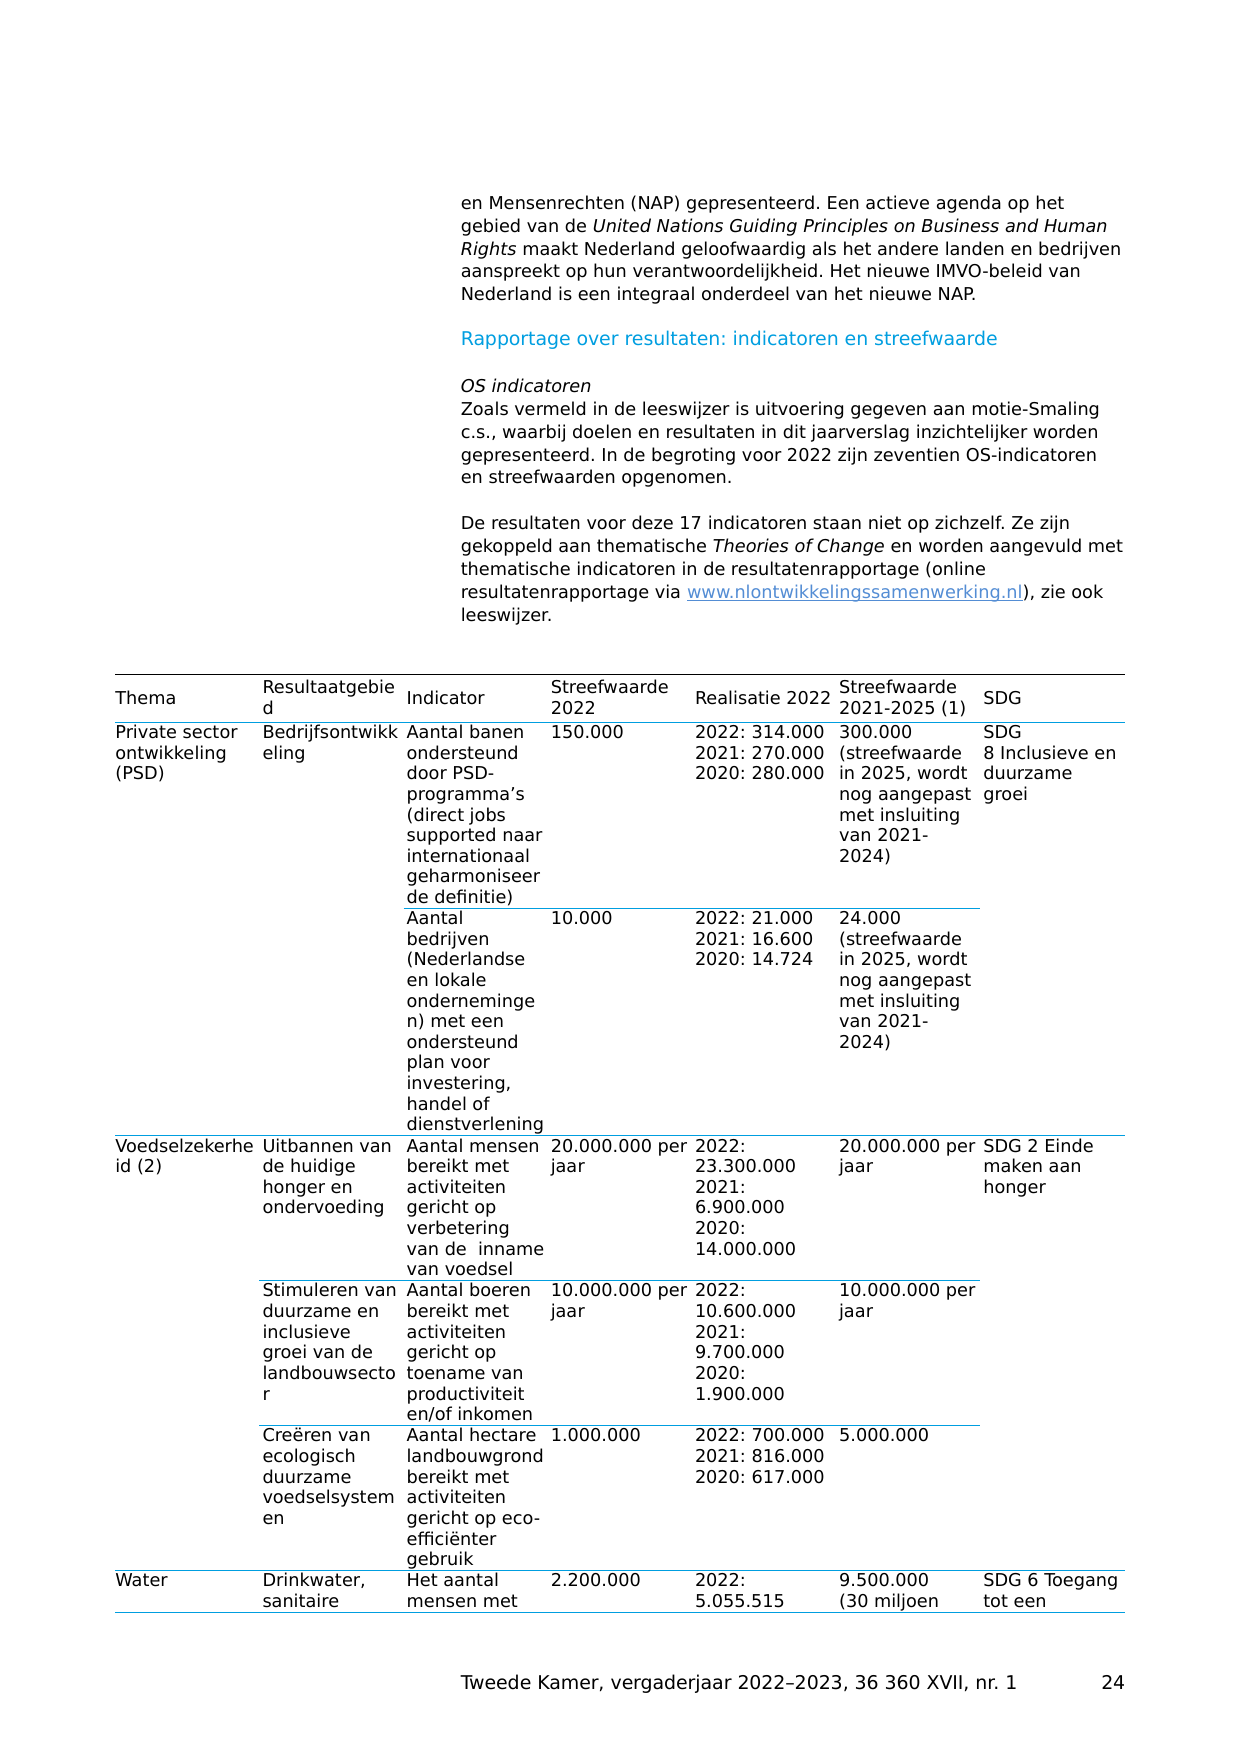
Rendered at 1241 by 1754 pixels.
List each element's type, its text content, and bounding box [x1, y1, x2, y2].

table_cell 10.000.000 per jaar [836, 1281, 980, 1425]
table_cell 20.000.000 per jaar [548, 1136, 692, 1280]
table_cell Uitbannen van de huidige honger en ondervoeding [259, 1136, 403, 1280]
table_cell Stimuleren van duurzame en inclusieve groei van de landbouwsector [259, 1281, 403, 1425]
table_cell Drinkwater, sanitaire [259, 1571, 403, 1611]
table_cell 1.000.000 [548, 1426, 692, 1570]
table_cell Creëren van ecologisch duurzame voedselsystemen [259, 1426, 403, 1570]
table_header Tabel 1 OS-indicatoren en streefwaarden 2022 [115, 649, 1125, 674]
table_cell 10.000 [548, 909, 692, 1135]
table_cell Aantal mensen bereikt met activiteiten gericht op verbetering van de inname van voedsel [404, 1136, 548, 1280]
table_cell 2.200.000 [548, 1571, 692, 1611]
table_cell Private sector ontwikkeling (PSD) [115, 723, 259, 1135]
table_cell Streefwaarde 2022 [548, 675, 692, 721]
title Rapportage over resultaten: indicatoren en streefwaarde [461, 328, 1125, 350]
table_cell Thema [115, 675, 259, 721]
table_cell 300.000 (streefwaarde in 2025, wordt nog aangepast met insluiting van 2021-2024) [836, 723, 980, 908]
table_cell 2022: 314.000 2021: 270.000 2020: 280.000 [692, 723, 836, 908]
table_cell Het aantal mensen met [404, 1571, 548, 1611]
table_cell Resultaatgebied [259, 675, 403, 721]
table_cell 20.000.000 per jaar [836, 1136, 980, 1280]
table_cell Bedrijfsontwikkeling [259, 723, 403, 1135]
table_cell Aantal bedrijven (Nederlandse en lokale ondernemingen) met een ondersteund plan voor investering, handel of dienstverlening [404, 909, 548, 1135]
table_cell 2022: 21.000 2021: 16.600 2020: 14.724 [692, 909, 836, 1135]
text De resultaten voor deze 17 indicatoren staan niet op zichzelf. Ze zijn gekoppeld aan thematische Theories of Change en worden aangevuld met thematische indicatoren in de resultatenrapportage (online resultatenrapportage via www.nlontwikkelingssamenwerking.nl), zie ook leeswijzer. [461, 511, 1125, 626]
table_cell 24.000 (streefwaarde in 2025, wordt nog aangepast met insluiting van 2021-2024) [836, 909, 980, 1135]
table_cell 150.000 [548, 723, 692, 908]
table_cell Aantal hectare landbouwgrond bereikt met activiteiten gericht op eco-efficiënter gebruik [404, 1426, 548, 1570]
table_cell 2022: 700.000 2021: 816.000 2020: 617.000 [692, 1426, 836, 1570]
table_cell 10.000.000 per jaar [548, 1281, 692, 1425]
table_cell 2022: 23.300.000 2021: 6.900.000 2020: 14.000.000 [692, 1136, 836, 1280]
table_cell SDG 2 Einde maken aan honger [980, 1136, 1125, 1570]
table_cell Water [115, 1571, 259, 1611]
text OS indicatoren Zoals vermeld in de leeswijzer is uitvoering gegeven aan motie-Smaling c.s., waarbij doelen en resultaten in dit jaarverslag inzichtelijker worden gepresenteerd. In de begroting voor 2022 zijn zeventien OS-indicatoren en streefwaarden opgenomen. [461, 374, 1125, 488]
table_cell 2022: 10.600.000 2021: 9.700.000 2020: 1.900.000 [692, 1281, 836, 1425]
table_cell Streefwaarde 2021-2025 (1) [836, 675, 980, 721]
table_cell Aantal boeren bereikt met activiteiten gericht op toename van productiviteit en/of inkomen [404, 1281, 548, 1425]
table_cell Indicator [404, 675, 548, 721]
table_cell SDG [980, 675, 1125, 721]
text en Mensenrechten (NAP) gepresenteerd. Een actieve agenda op het gebied van de United Nations Guiding Principles on Business and Human Rights maakt Nederland geloofwaardig als het andere landen en bedrijven aanspreekt op hun verantwoordelijkheid. Het nieuwe IMVO-beleid van Nederland is een integraal onderdeel van het nieuwe NAP. [461, 191, 1125, 305]
table_cell Aantal banen ondersteund door PSD-programma’s (direct jobs supported naar internationaal geharmoniseerde definitie) [404, 723, 548, 908]
table_cell Voedselzekerheid (2) [115, 1136, 259, 1570]
table_cell SDG 6 Toegang tot een [980, 1571, 1125, 1611]
table_cell 2022: 5.055.515 [692, 1571, 836, 1611]
table_cell SDG 8 Inclusieve en duurzame groei [980, 723, 1125, 1135]
table_cell 5.000.000 [836, 1426, 980, 1570]
table_cell 9.500.000 (30 miljoen [836, 1571, 980, 1611]
table_cell Realisatie 2022 [692, 675, 836, 721]
